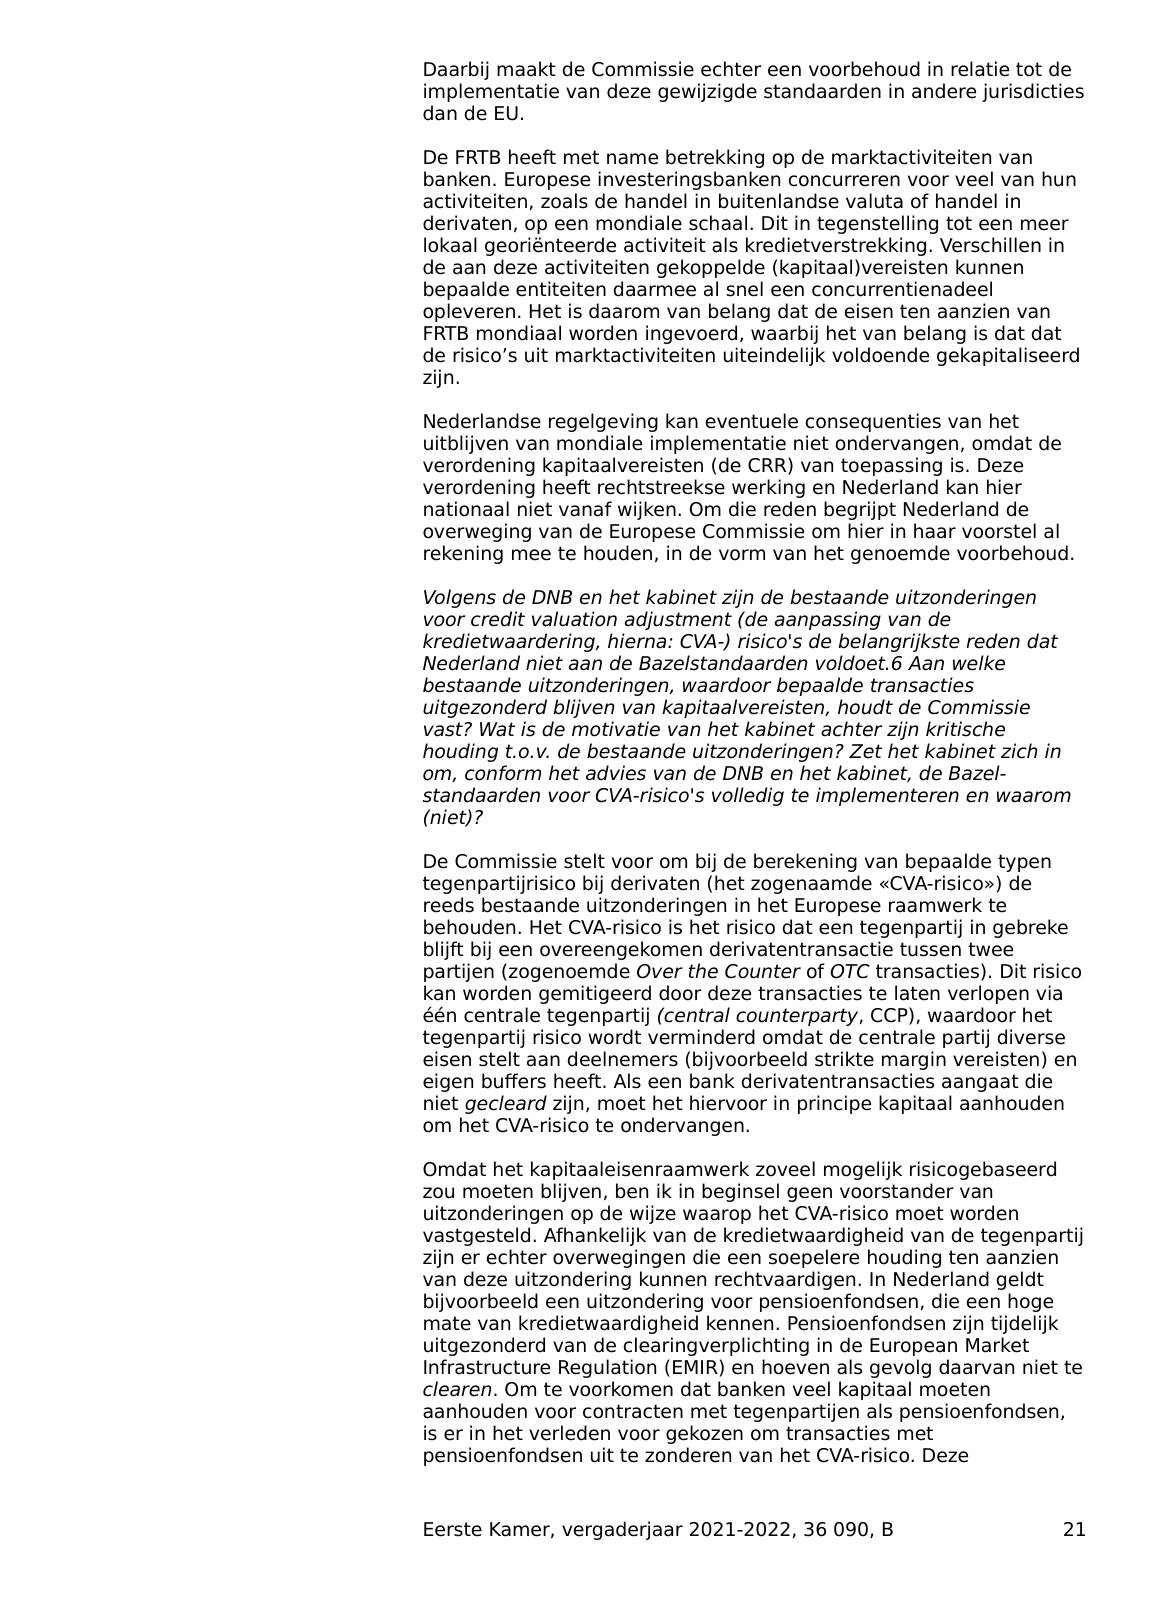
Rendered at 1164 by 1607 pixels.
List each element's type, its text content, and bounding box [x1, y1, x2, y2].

text Volgens de DNB en het kabinet zijn de bestaande uitzonderingen voor credit valuation adjustment (de aanpassing van de kredietwaardering, hierna: CVA-) risico's de belangrijkste reden dat Nederland niet aan de Bazelstandaarden voldoet.6 Aan welke bestaande uitzonderingen, waardoor bepaalde transacties uitgezonderd blijven van kapitaalvereisten, houdt de Commissie vast? Wat is de motivatie van het kabinet achter zijn kritische houding t.o.v. de bestaande uitzonderingen? Zet het kabinet zich in om, conform het advies van de DNB en het kabinet, de Bazel-standaarden voor CVA-risico's volledig te implementeren en waarom (niet)? [422, 587, 1087, 829]
text Nederlandse regelgeving kan eventuele consequenties van het uitblijven van mondiale implementatie niet ondervangen, omdat de verordening kapitaalvereisten (de CRR) van toepassing is. Deze verordening heeft rechtstreekse werking en Nederland kan hier nationaal niet vanaf wijken. Om die reden begrijpt Nederland de overweging van de Europese Commissie om hier in haar voorstel al rekening mee te houden, in de vorm van het genoemde voorbehoud. [422, 411, 1087, 565]
text Omdat het kapitaaleisenraamwerk zoveel mogelijk risicogebaseerd zou moeten blijven, ben ik in beginsel geen voorstander van uitzonderingen op de wijze waarop het CVA-risico moet worden vastgesteld. Afhankelijk van de kredietwaardigheid van de tegenpartij zijn er echter overwegingen die een soepelere houding ten aanzien van deze uitzondering kunnen rechtvaardigen. In Nederland geldt bijvoorbeeld een uitzondering voor pensioenfondsen, die een hoge mate van kredietwaardigheid kennen. Pensioenfondsen zijn tijdelijk uitgezonderd van de clearingverplichting in de European Market Infrastructure Regulation (EMIR) en hoeven als gevolg daarvan niet te clearen. Om te voorkomen dat banken veel kapitaal moeten aanhouden voor contracten met tegenpartijen als pensioenfondsen, is er in het verleden voor gekozen om transacties met pensioenfondsen uit te zonderen van het CVA-risico. Deze [422, 1159, 1087, 1467]
text Daarbij maakt de Commissie echter een voorbehoud in relatie tot de implementatie van deze gewijzigde standaarden in andere jurisdicties dan de EU. [422, 59, 1087, 125]
text De Commissie stelt voor om bij de berekening van bepaalde typen tegenpartijrisico bij derivaten (het zogenaamde «CVA-risico») de reeds bestaande uitzonderingen in het Europese raamwerk te behouden. Het CVA-risico is het risico dat een tegenpartij in gebreke blijft bij een overeengekomen derivatentransactie tussen twee partijen (zogenoemde Over the Counter of OTC transacties). Dit risico kan worden gemitigeerd door deze transacties te laten verlopen via één centrale tegenpartij (central counterparty, CCP), waardoor het tegenpartij risico wordt verminderd omdat de centrale partij diverse eisen stelt aan deelnemers (bijvoorbeeld strikte margin vereisten) en eigen buffers heeft. Als een bank derivatentransacties aangaat die niet gecleard zijn, moet het hiervoor in principe kapitaal aanhouden om het CVA-risico te ondervangen. [422, 851, 1087, 1137]
text De FRTB heeft met name betrekking op de marktactiviteiten van banken. Europese investeringsbanken concurreren voor veel van hun activiteiten, zoals de handel in buitenlandse valuta of handel in derivaten, op een mondiale schaal. Dit in tegenstelling tot een meer lokaal georiënteerde activiteit als kredietverstrekking. Verschillen in de aan deze activiteiten gekoppelde (kapitaal)vereisten kunnen bepaalde entiteiten daarmee al snel een concurrentienadeel opleveren. Het is daarom van belang dat de eisen ten aanzien van FRTB mondiaal worden ingevoerd, waarbij het van belang is dat dat de risico’s uit marktactiviteiten uiteindelijk voldoende gekapitaliseerd zijn. [422, 147, 1087, 389]
